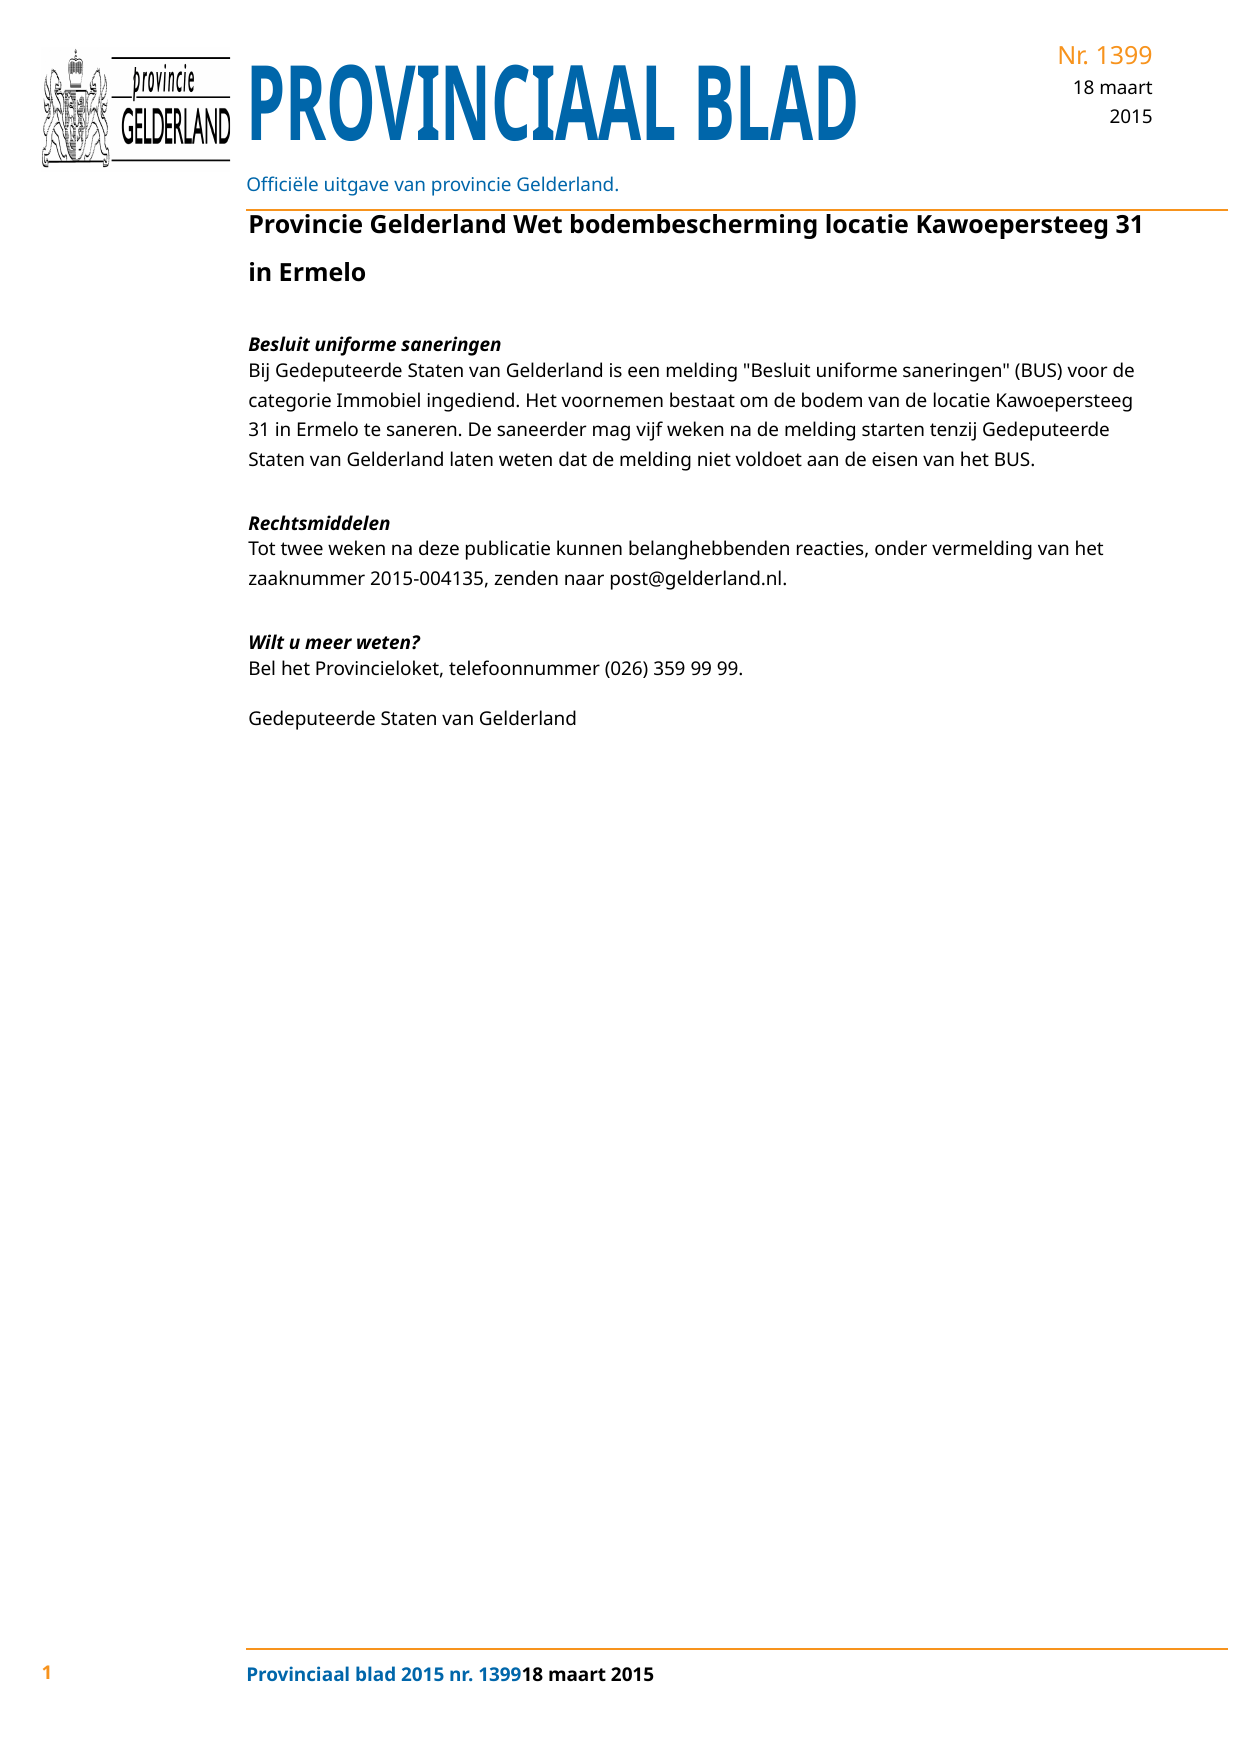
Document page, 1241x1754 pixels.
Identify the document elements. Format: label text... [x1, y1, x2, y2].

picture [41, 47, 231, 172]
text Provincie Gelderland Wet bodembescherming locatie Kawoepersteeg 31 in Ermelo [248, 211, 1152, 288]
text Wilt u meer weten? [248, 629, 1152, 655]
text Tot twee weken na deze publicatie kunnen belanghebbenden reacties, onder vermelding van het zaaknummer 2015-004135, zenden naar post@gelderland.nl. [248, 536, 1152, 591]
text Besluit uniforme saneringen [248, 331, 1152, 357]
text Bel het Provincieloket, telefoonnummer (026) 359 99 99. [248, 655, 1152, 681]
text Gedeputeerde Staten van Gelderland [248, 705, 1152, 731]
text Rechtsmiddelen [248, 510, 1152, 536]
text Bij Gedeputeerde Staten van Gelderland is een melding "Besluit uniforme saneringen" (BUS) voor de categorie Immobiel ingediend. Het voornemen bestaat om de bodem van de locatie Kawoepersteeg 31 in Ermelo te saneren. De saneerder mag vijf weken na de melding starten tenzij Gedeputeerde Staten van Gelderland laten weten dat de melding niet voldoet aan de eisen van het BUS. [248, 357, 1152, 472]
